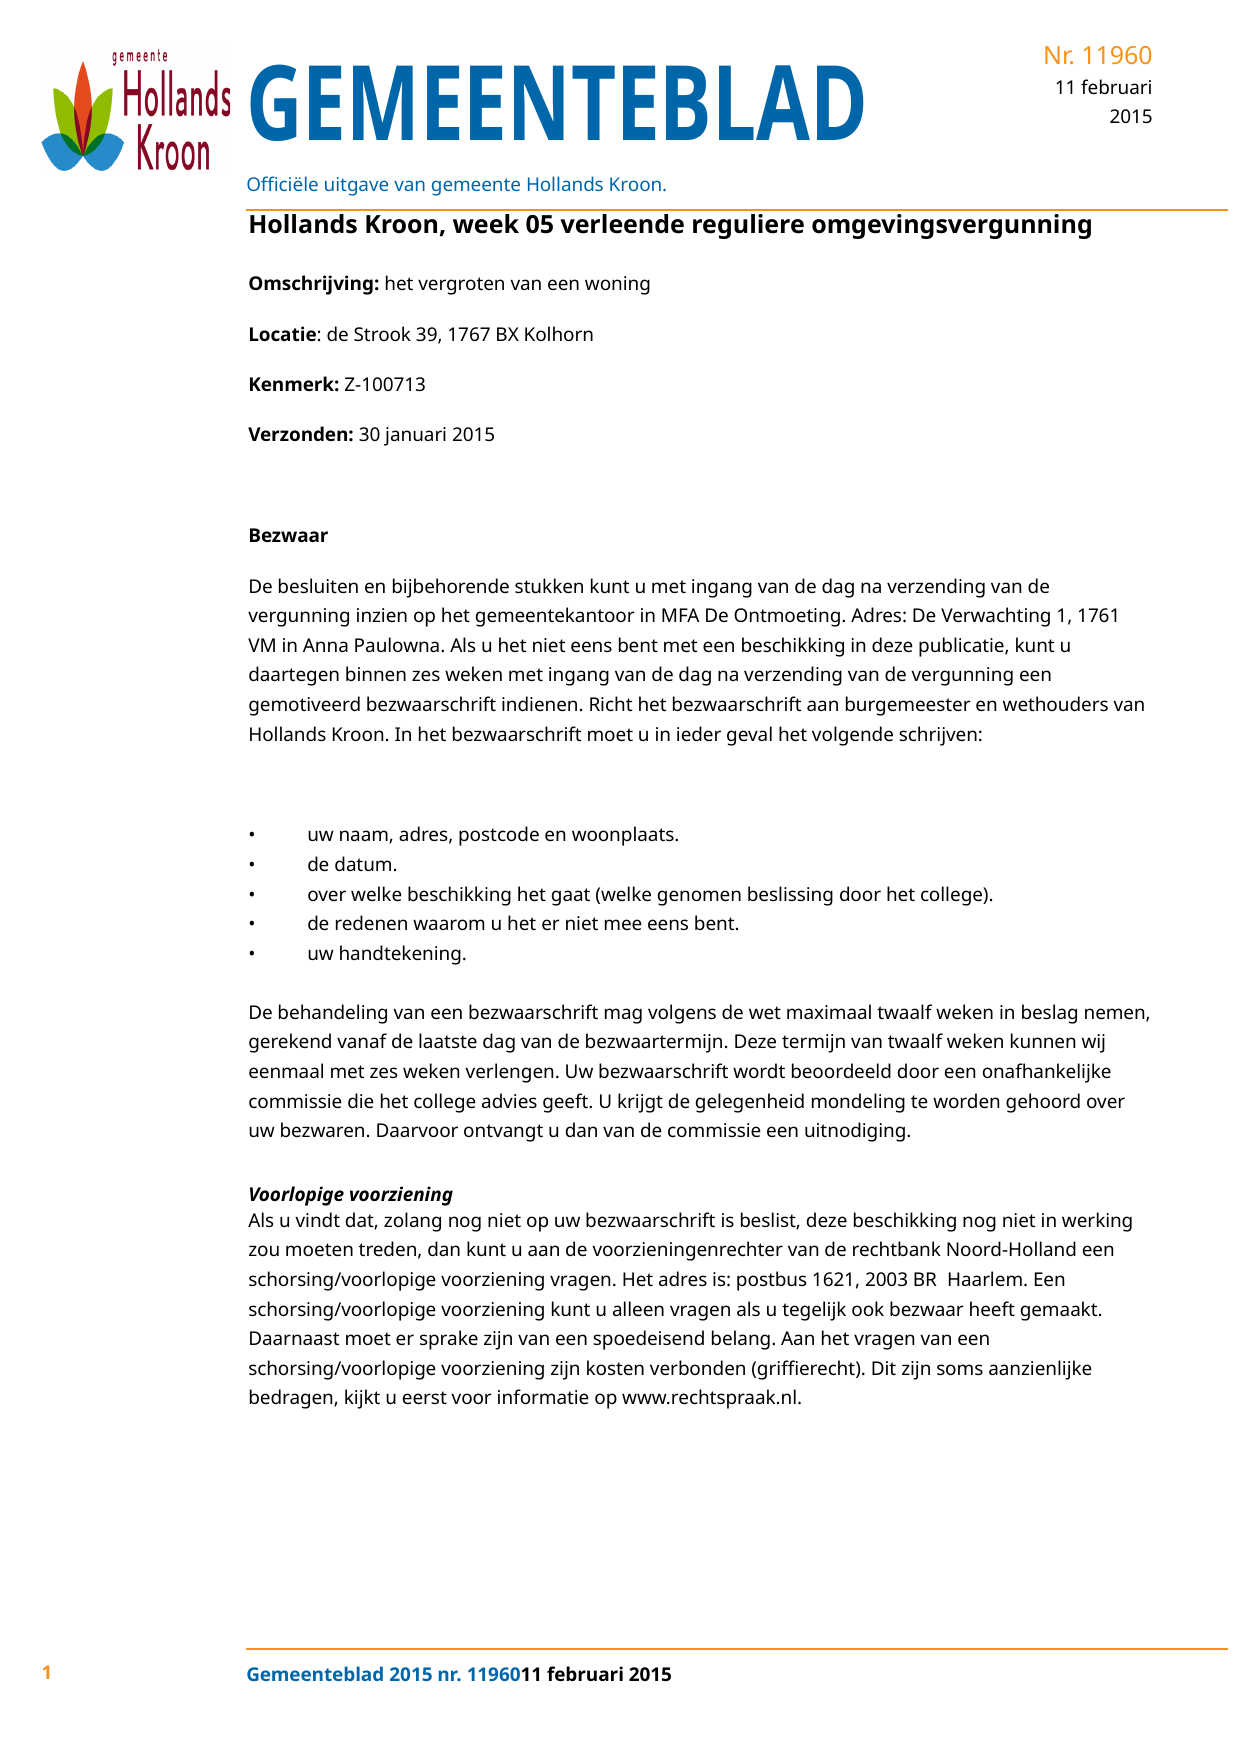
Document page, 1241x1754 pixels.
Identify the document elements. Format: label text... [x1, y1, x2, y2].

text Hollands Kroon, week 05 verleende reguliere omgevingsvergunning [248, 211, 1152, 241]
list de datum. [248, 851, 1152, 877]
text Voorlopige voorziening [248, 1181, 1152, 1207]
text Kenmerk: Z-100713 [248, 371, 1152, 397]
list uw naam, adres, postcode en woonplaats. [248, 822, 1152, 847]
text Verzonden: 30 januari 2015 [248, 422, 1152, 447]
text Als u vindt dat, zolang nog niet op uw bezwaarschrift is beslist, deze beschikking nog niet in werking zou moeten treden, dan kunt u aan de voorzieningenrechter van de rechtbank Noord-Holland een schorsing/voorlopige voorziening vragen. Het adres is: postbus 1621, 2003 BR Haarlem. Een schorsing/voorlopige voorziening kunt u alleen vragen als u tegelijk ook bezwaar heeft gemaakt. Daarnaast moet er sprake zijn van een spoedeisend belang. Aan het vragen van een schorsing/voorlopige voorziening zijn kosten verbonden (griffierecht). Dit zijn soms aanzienlijke bedragen, kijkt u eerst voor informatie op www.rechtspraak.nl. [248, 1207, 1152, 1410]
text Omschrijving: het vergroten van een woning [248, 270, 1152, 296]
picture [41, 47, 231, 172]
text De behandeling van een bezwaarschrift mag volgens de wet maximaal twaalf weken in beslag nemen, gerekend vanaf de laatste dag van de bezwaartermijn. Deze termijn van twaalf weken kunnen wij eenmaal met zes weken verlengen. Uw bezwaarschrift wordt beoordeeld door een onafhankelijke commissie die het college advies geeft. U krijgt de gelegenheid mondeling te worden gehoord over uw bezwaren. Daarvoor ontvangt u dan van de commissie een uitnodiging. [248, 999, 1152, 1143]
list over welke beschikking het gaat (welke genomen beslissing door het college). [248, 881, 1152, 906]
list de redenen waarom u het er niet mee eens bent. [248, 910, 1152, 936]
text Bezwaar [248, 522, 1152, 548]
text De besluiten en bijbehorende stukken kunt u met ingang van de dag na verzending van de vergunning inzien op het gemeentekantoor in MFA De Ontmoeting. Adres: De Verwachting 1, 1761 VM in Anna Paulowna. Als u het niet eens bent met een beschikking in deze publicatie, kunt u daartegen binnen zes weken met ingang van de dag na verzending van de vergunning een gemotiveerd bezwaarschrift indienen. Richt het bezwaarschrift aan burgemeester en wethouders van Hollands Kroon. In het bezwaarschrift moet u in ieder geval het volgende schrijven: [248, 573, 1152, 746]
text Locatie: de Strook 39, 1767 BX Kolhorn [248, 321, 1152, 346]
list uw handtekening. [248, 940, 1152, 966]
